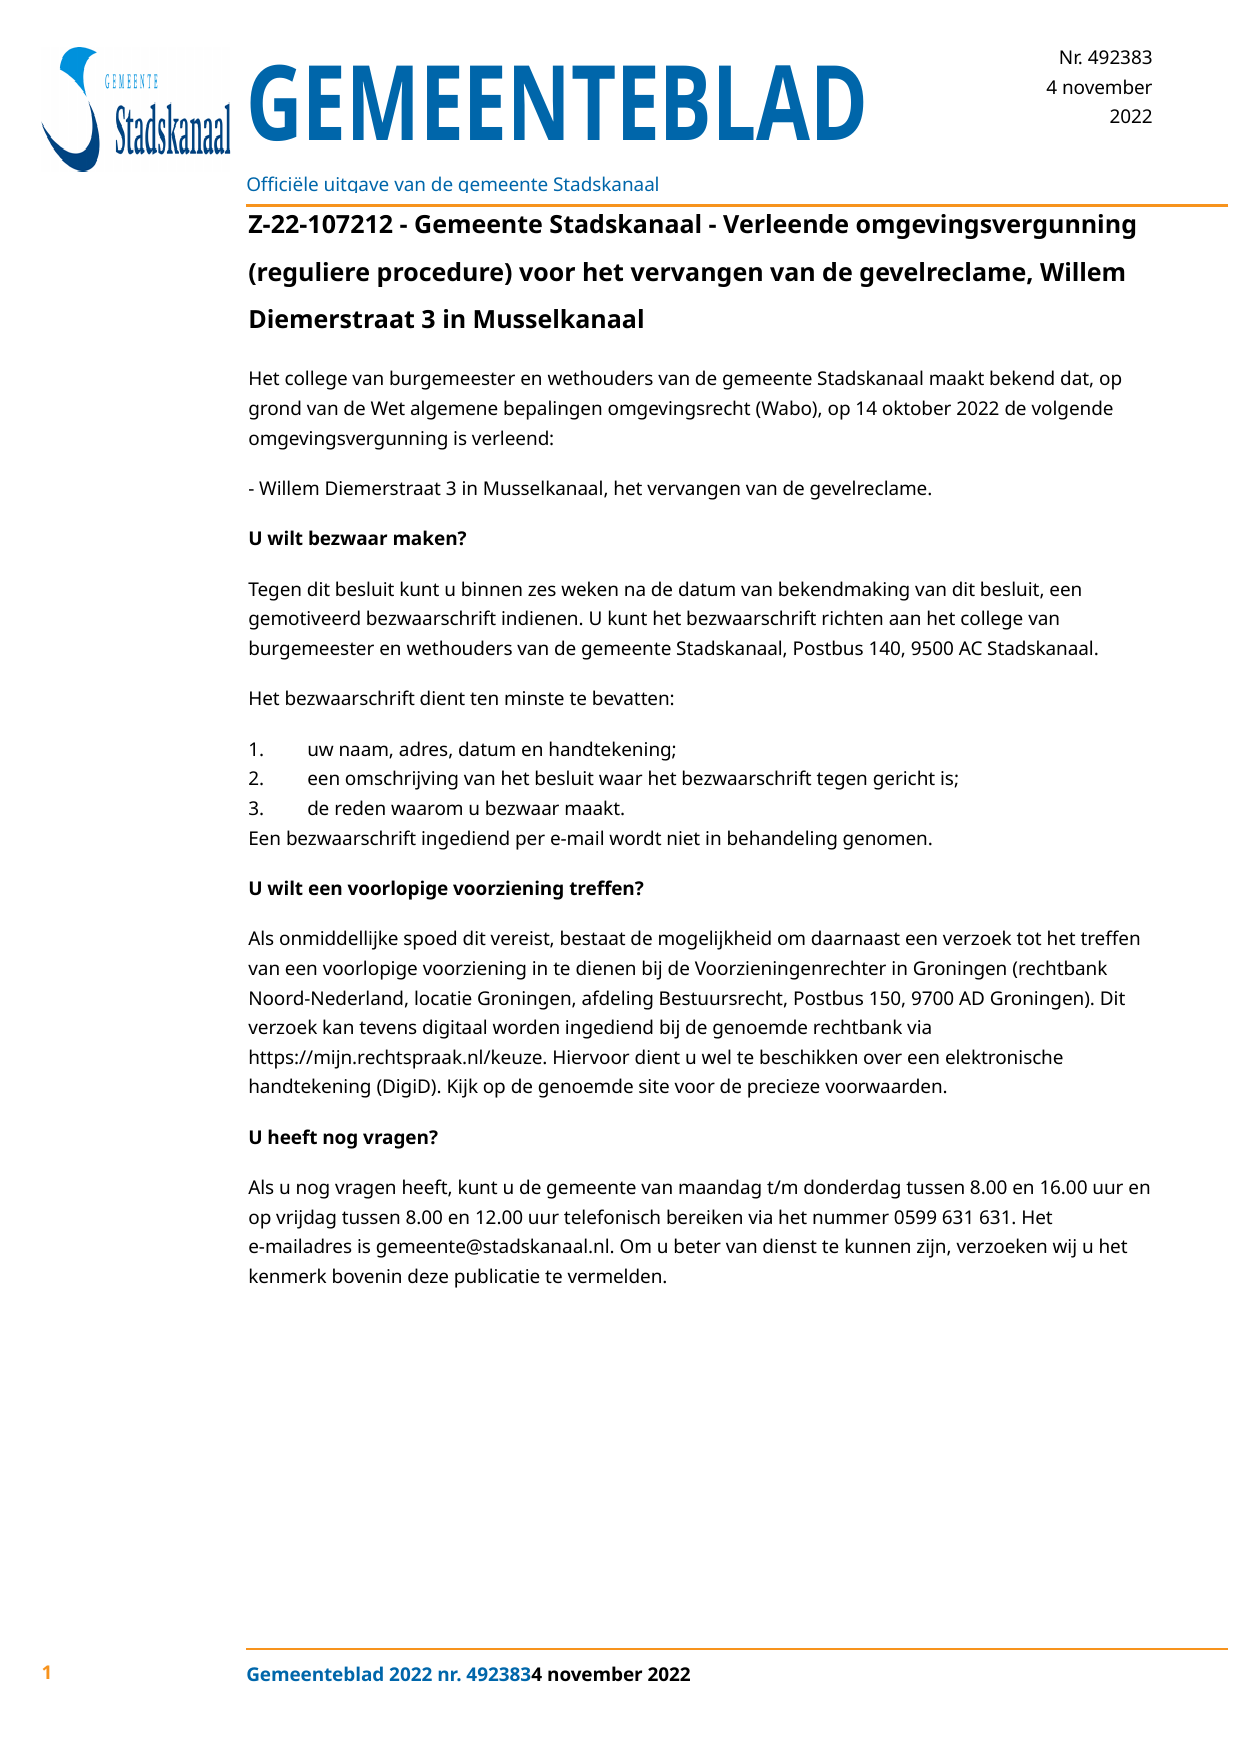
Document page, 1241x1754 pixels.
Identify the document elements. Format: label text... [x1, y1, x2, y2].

text Het college van burgemeester en wethouders van de gemeente Stadskanaal maakt bekend dat, op grond van de Wet algemene bepalingen omgevingsrecht (Wabo), op 14 oktober 2022 de volgende omgevingsvergunning is verleend: [248, 366, 1152, 450]
text Als onmiddellijke spoed dit vereist, bestaat de mogelijkheid om daarnaast een verzoek tot het treffen van een voorlopige voorziening in te dienen bij de Voorzieningenrechter in Groningen (rechtbank Noord-Nederland, locatie Groningen, afdeling Bestuursrecht, Postbus 150, 9700 AD Groningen). Dit verzoek kan tevens digitaal worden ingediend bij de genoemde rechtbank via https://mijn.rechtspraak.nl/keuze. Hiervoor dient u wel te beschikken over een elektronische handtekening (DigiD). Kijk op de genoemde site voor de precieze voorwaarden. [248, 926, 1152, 1099]
list de reden waarom u bezwaar maakt. [248, 795, 1152, 821]
list een omschrijving van het besluit waar het bezwaarschrift tegen gericht is; [248, 766, 1152, 791]
text U heeft nog vragen? [248, 1124, 1152, 1149]
text Tegen dit besluit kunt u binnen zes weken na de datum van bekendmaking van dit besluit, een gemotiveerd bezwaarschrift indienen. U kunt het bezwaarschrift richten aan het college van burgemeester en wethouders van de gemeente Stadskanaal, Postbus 140, 9500 AC Stadskanaal. [248, 576, 1152, 661]
text - Willem Diemerstraat 3 in Musselkanaal, het vervangen van de gevelreclame. [248, 475, 1152, 501]
text U wilt een voorlopige voorziening treffen? [248, 875, 1152, 901]
text Een bezwaarschrift ingediend per e-mail wordt niet in behandeling genomen. [248, 825, 1152, 850]
text Als u nog vragen heeft, kunt u de gemeente van maandag t/m donderdag tussen 8.00 en 16.00 uur en op vrijdag tussen 8.00 en 12.00 uur telefonisch bereiken via het nummer 0599 631 631. Het e‑mailadres is gemeente@stadskanaal.nl. Om u beter van dienst te kunnen zijn, verzoeken wij u het kenmerk bovenin deze publicatie te vermelden. [248, 1174, 1152, 1289]
picture [41, 47, 231, 172]
text Het bezwaarschrift dient ten minste te bevatten: [248, 686, 1152, 711]
text U wilt bezwaar maken? [248, 526, 1152, 551]
text Z-22-107212 - Gemeente Stadskanaal - Verleende omgevingsvergunning (reguliere procedure) voor het vervangen van de gevelreclame, Willem Diemerstraat 3 in Musselkanaal [248, 207, 1152, 336]
list uw naam, adres, datum en handtekening; [248, 736, 1152, 762]
